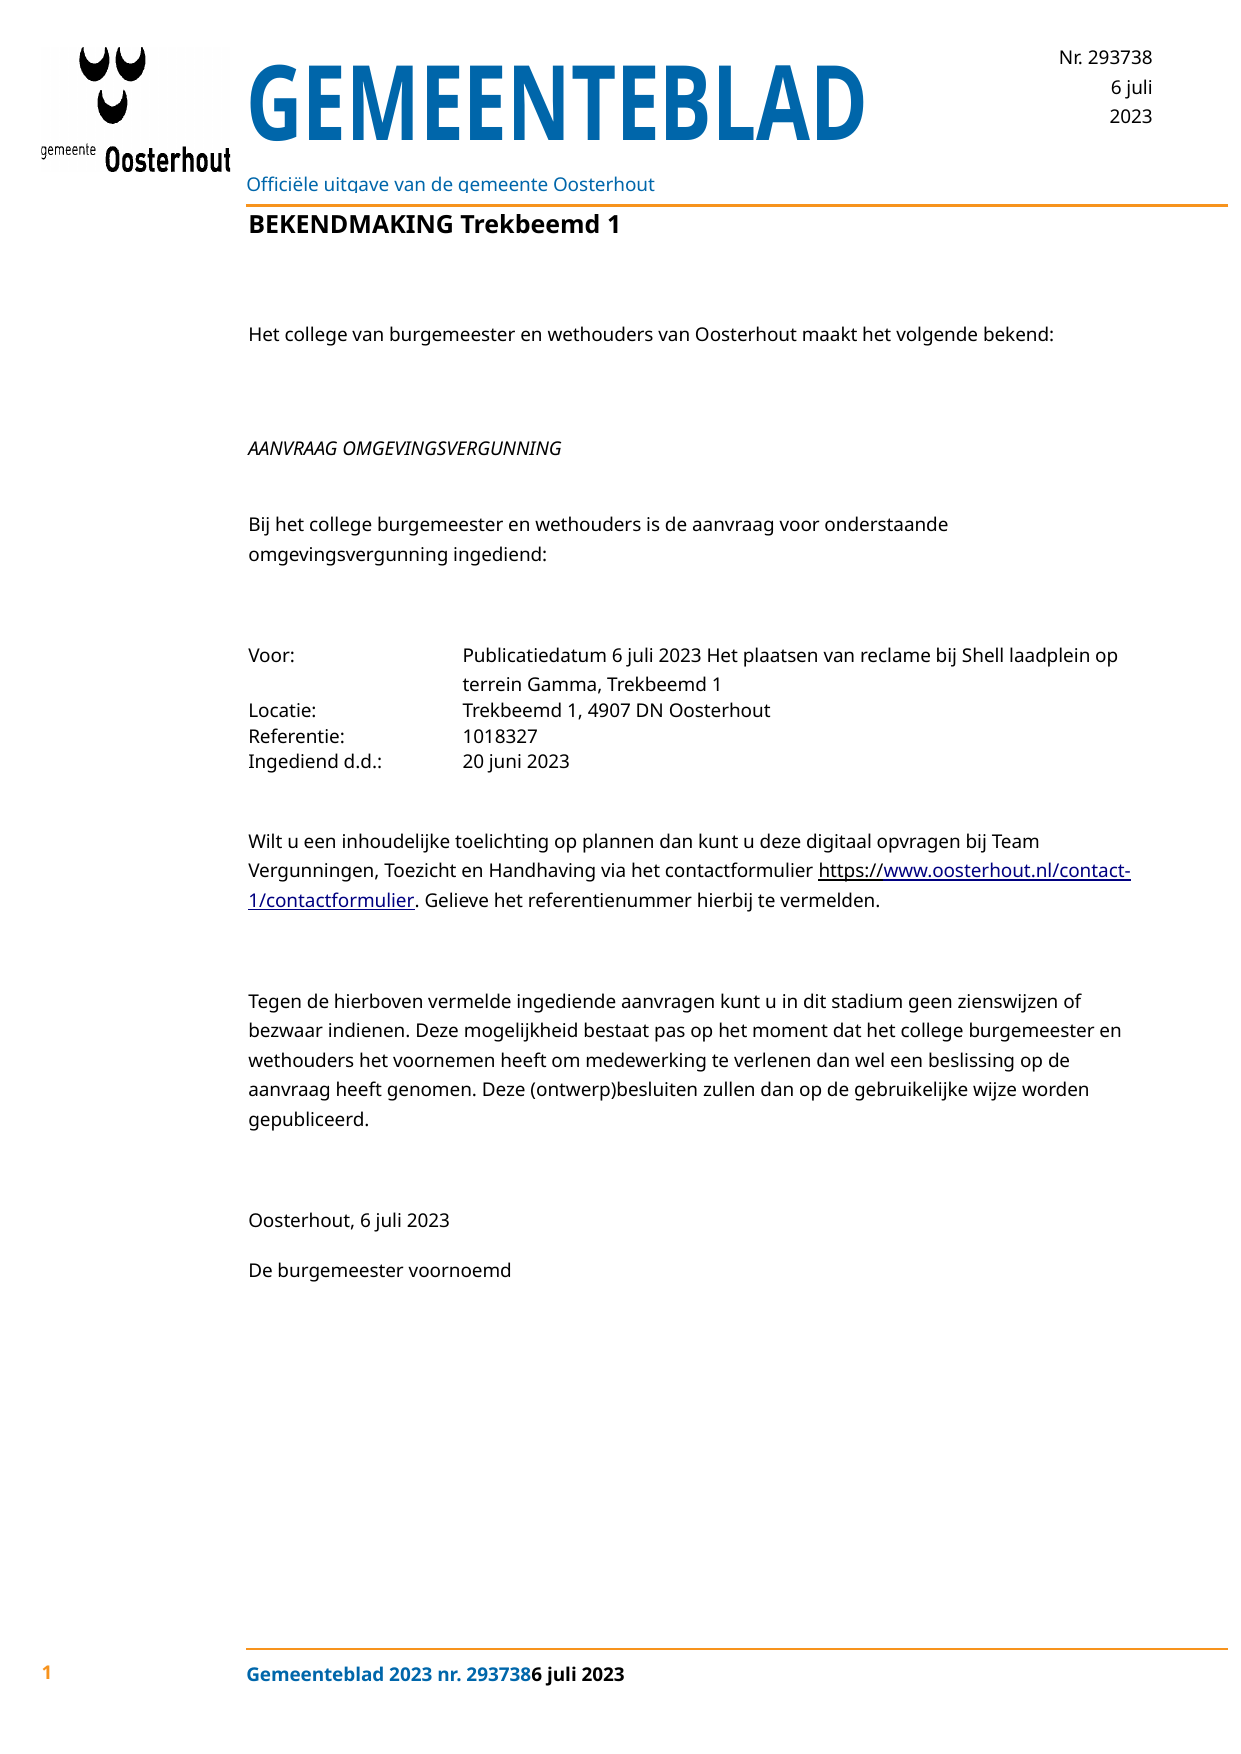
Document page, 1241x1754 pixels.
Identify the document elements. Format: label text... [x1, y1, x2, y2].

table_cell 1018327 [462, 723, 1152, 748]
text Tegen de hierboven vermelde ingediende aanvragen kunt u in dit stadium geen zienswijzen of bezwaar indienen. Deze mogelijkheid bestaat pas op het moment dat het college burgemeester en wethouders het voornemen heeft om medewerking te verlenen dan wel een beslissing op de aanvraag heeft genomen. Deze (ontwerp)besluiten zullen dan op de gebruikelijke wijze worden gepubliceerd. [248, 988, 1152, 1132]
table_header Publicatiedatum 6 juli 2023 Het plaatsen van reclame bij Shell laadplein op terrein Gamma, Trekbeemd 1 [462, 642, 1152, 697]
table_header Voor: [248, 642, 462, 697]
text AANVRAAG OMGEVINGSVERGUNNING [248, 435, 1152, 461]
table_cell Trekbeemd 1, 4907 DN Oosterhout [462, 697, 1152, 723]
table_cell Locatie: [248, 697, 462, 723]
table_cell 20 juni 2023 [462, 749, 1152, 774]
text Oosterhout, 6 juli 2023 [248, 1207, 1152, 1233]
text De burgemeester voornoemd [248, 1257, 1152, 1283]
text Wilt u een inhoudelijke toelichting op plannen dan kunt u deze digitaal opvragen bij Team Vergunningen, Toezicht en Handhaving via het contactformulier https://www.oosterhout.nl/contact-1/contactformulier. Gelieve het referentienummer hierbij te vermelden. [248, 828, 1152, 913]
text Bij het college burgemeester en wethouders is de aanvraag voor onderstaande omgevingsvergunning ingediend: [248, 511, 1152, 567]
picture [41, 47, 231, 172]
text BEKENDMAKING Trekbeemd 1 [248, 207, 1152, 241]
table_cell Ingediend d.d.: [248, 749, 462, 774]
text Het college van burgemeester en wethouders van Oosterhout maakt het volgende bekend: [248, 321, 1152, 346]
table_cell Referentie: [248, 723, 462, 748]
